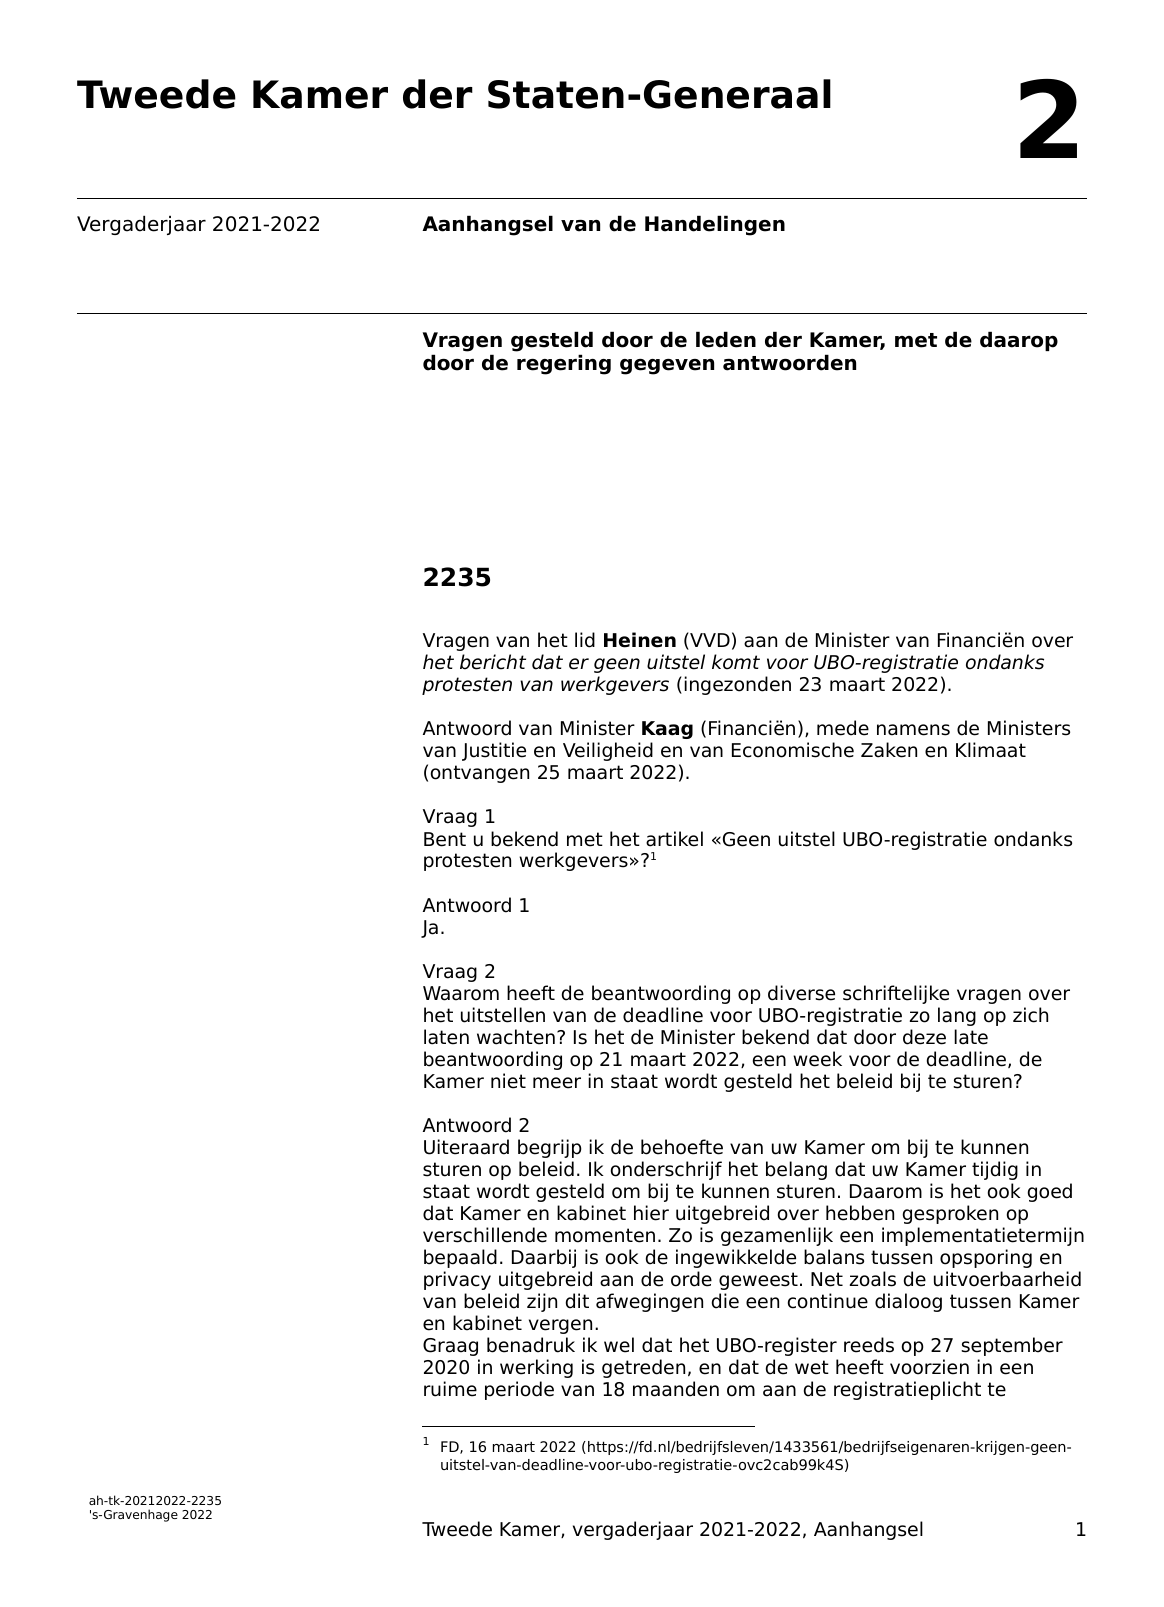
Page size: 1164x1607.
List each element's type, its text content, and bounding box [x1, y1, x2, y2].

text Antwoord 2 [422, 1115, 1087, 1137]
table_cell [77, 314, 422, 375]
text Graag benadruk ik wel dat het UBO-register reeds op 27 september 2020 in werking is getreden, en dat de wet heeft voorzien in een ruime periode van 18 maanden om aan de registratieplicht te [422, 1334, 1087, 1401]
text FD, 16 maart 2022 (https://fd.nl/bedrijfsleven/1433561/bedrijfseigenaren-krijgen-geen-uitstel-van-deadline-voor-ubo-registratie-ovc2cab99k4S) [422, 1435, 1087, 1474]
text Ja. [422, 917, 1087, 938]
text Vraag 1 [422, 806, 1087, 828]
table_header 2 [886, 59, 1087, 198]
text ah-tk-20212022-2235 [88, 1494, 323, 1508]
text Uiteraard begrijp ik de behoefte van uw Kamer om bij te kunnen sturen op beleid. Ik onderschrijf het belang dat uw Kamer tijdig in staat wordt gesteld om bij te kunnen sturen. Daarom is het ook goed dat Kamer en kabinet hier uitgebreid over hebben gesproken op verschillende momenten. Zo is gezamenlijk een implementatietermijn bepaald. Daarbij is ook de ingewikkelde balans tussen opsporing en privacy uitgebreid aan de orde geweest. Net zoals de uitvoerbaarheid van beleid zijn dit afwegingen die een continue dialoog tussen Kamer en kabinet vergen. [422, 1137, 1087, 1334]
text 2235 [422, 563, 1087, 592]
table_cell Vergaderjaar 2021-2022 [77, 199, 422, 313]
text Waarom heeft de beantwoording op diverse schriftelijke vragen over het uitstellen van de deadline voor UBO-registratie zo lang op zich laten wachten? Is het de Minister bekend dat door deze late beantwoording op 21 maart 2022, een week voor de deadline, de Kamer niet meer in staat wordt gesteld het beleid bij te sturen? [422, 983, 1087, 1093]
table_cell Vragen gesteld door de leden der Kamer, met de daarop door de regering gegeven antwoorden [422, 314, 1087, 375]
text Vragen van het lid Heinen (VVD) aan de Minister van Financiën over het bericht dat er geen uitstel komt voor UBO-registratie ondanks protesten van werkgevers (ingezonden 23 maart 2022). [422, 630, 1087, 696]
text Vraag 2 [422, 961, 1087, 983]
text 's-Gravenhage 2022 [88, 1508, 323, 1522]
text Antwoord van Minister Kaag (Financiën), mede namens de Ministers van Justitie en Veiligheid en van Economische Zaken en Klimaat (ontvangen 25 maart 2022). [422, 718, 1087, 784]
table_cell Aanhangsel van de Handelingen [422, 199, 1087, 313]
table_header Tweede Kamer der Staten-Generaal [77, 59, 886, 198]
text Bent u bekend met het artikel «Geen uitstel UBO-registratie ondanks protesten werkgevers»? [422, 828, 1087, 872]
text Antwoord 1 [422, 894, 1087, 917]
